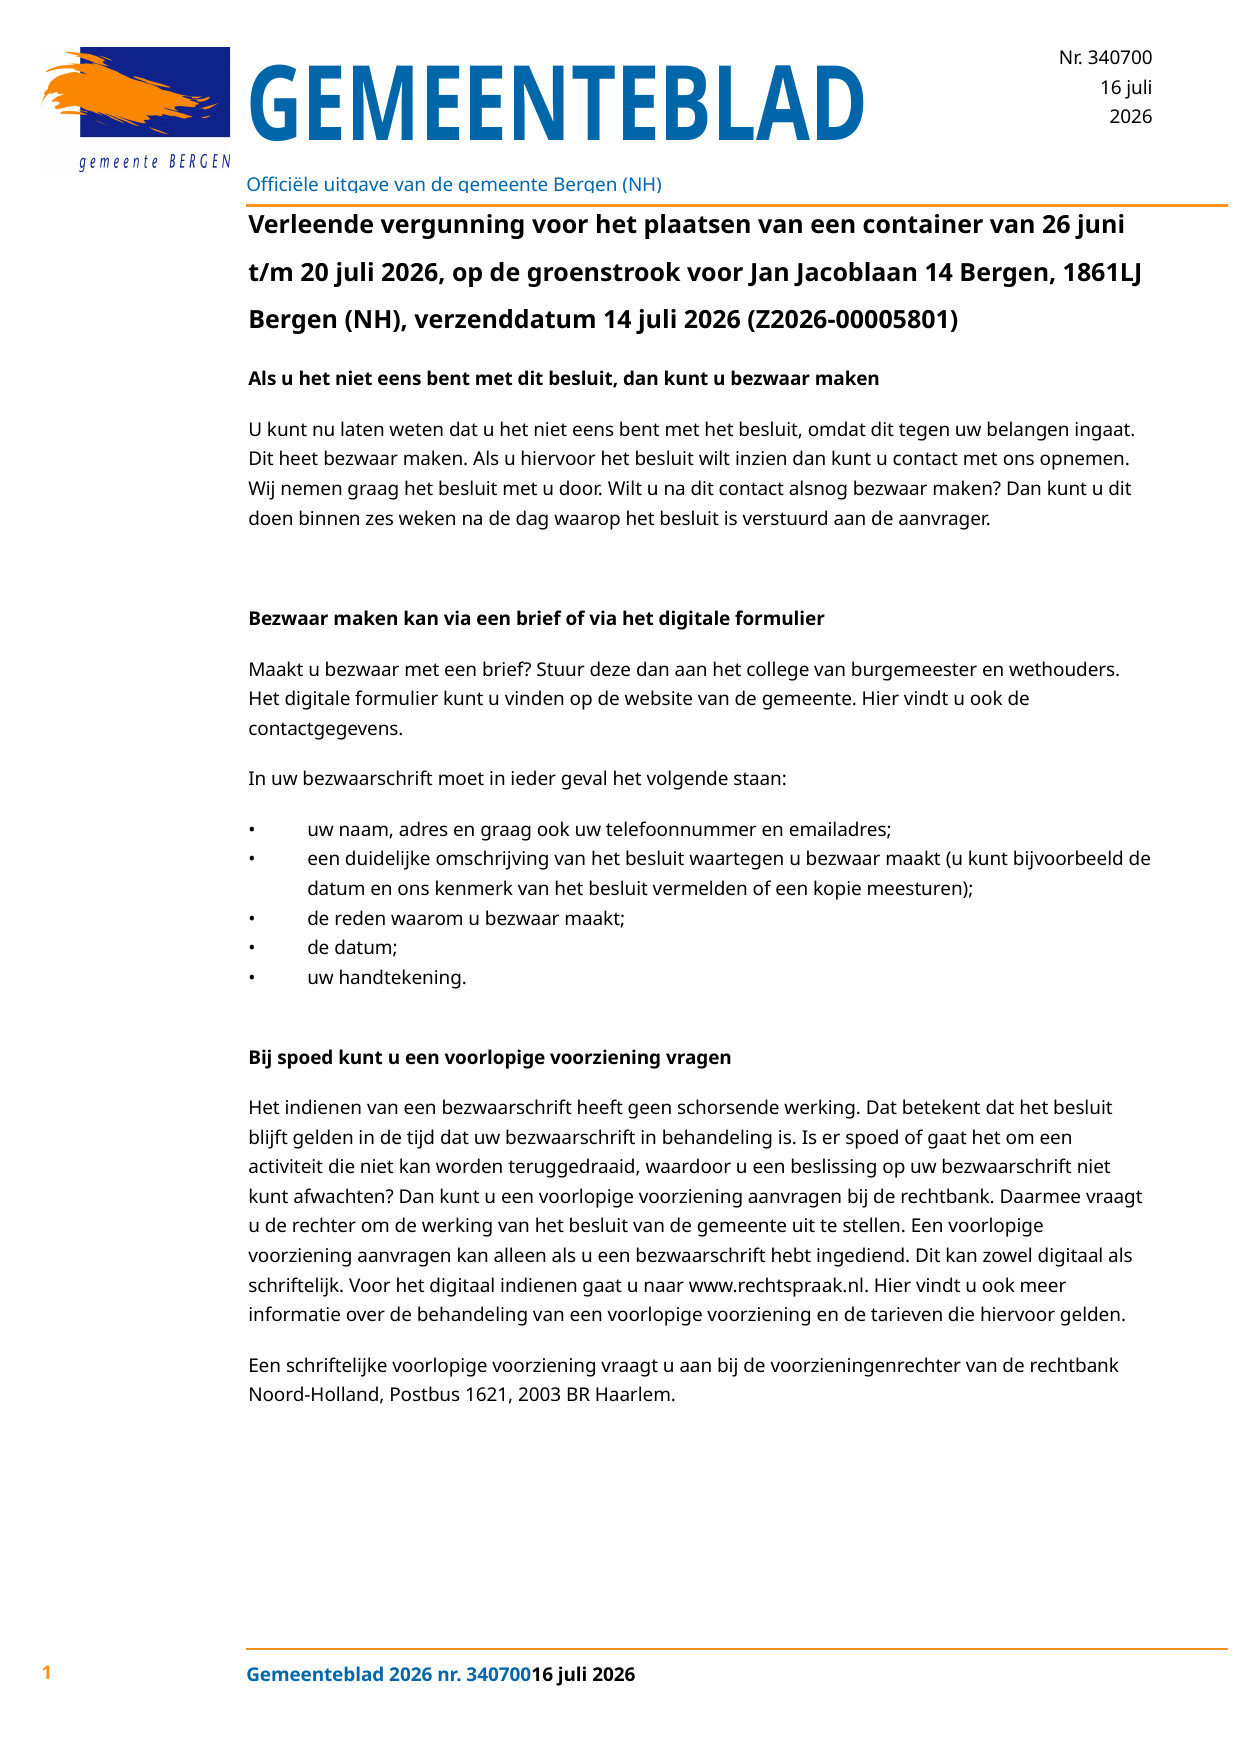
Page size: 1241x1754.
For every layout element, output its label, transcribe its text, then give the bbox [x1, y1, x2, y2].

text Bij spoed kunt u een voorlopige voorziening vragen [248, 1044, 1152, 1069]
text Het indienen van een bezwaarschrift heeft geen schorsende werking. Dat betekent dat het besluit blijft gelden in de tijd dat uw bezwaarschrift in behandeling is. Is er spoed of gaat het om een activiteit die niet kan worden teruggedraaid, waardoor u een beslissing op uw bezwaarschrift niet kunt afwachten? Dan kunt u een voorlopige voorziening aanvragen bij de rechtbank. Daarmee vraagt u de rechter om de werking van het besluit van de gemeente uit te stellen. Een voorlopige voorziening aanvragen kan alleen als u een bezwaarschrift hebt ingediend. Dit kan zowel digitaal als schriftelijk. Voor het digitaal indienen gaat u naar www.rechtspraak.nl. Hier vindt u ook meer informatie over de behandeling van een voorlopige voorziening en de tarieven die hiervoor gelden. [248, 1094, 1152, 1327]
list een duidelijke omschrijving van het besluit waartegen u bezwaar maakt (u kunt bijvoorbeeld de datum en ons kenmerk van het besluit vermelden of een kopie meesturen); [248, 846, 1152, 901]
text Als u het niet eens bent met dit besluit, dan kunt u bezwaar maken [248, 366, 1152, 391]
list uw naam, adres en graag ook uw telefoonnummer en emailadres; [248, 816, 1152, 842]
picture [41, 47, 231, 172]
text Bezwaar maken kan via een brief of via het digitale formulier [248, 606, 1152, 631]
text In uw bezwaarschrift moet in ieder geval het volgende staan: [248, 766, 1152, 791]
text Een schriftelijke voorlopige voorziening vraagt u aan bij de voorzieningenrechter van de rechtbank Noord-Holland, Postbus 1621, 2003 BR Haarlem. [248, 1352, 1152, 1407]
list de reden waarom u bezwaar maakt; [248, 905, 1152, 930]
list uw handtekening. [248, 964, 1152, 989]
text Verleende vergunning voor het plaatsen van een container van 26 juni t/m 20 juli 2026, op de groenstrook voor Jan Jacoblaan 14 Bergen, 1861LJ Bergen (NH), verzenddatum 14 juli 2026 (Z2026-00005801) [248, 207, 1152, 336]
list de datum; [248, 934, 1152, 960]
text U kunt nu laten weten dat u het niet eens bent met het besluit, omdat dit tegen uw belangen ingaat. Dit heet bezwaar maken. Als u hiervoor het besluit wilt inzien dan kunt u contact met ons opnemen. Wij nemen graag het besluit met u door. Wilt u na dit contact alsnog bezwaar maken? Dan kunt u dit doen binnen zes weken na de dag waarop het besluit is verstuurd aan de aanvrager. [248, 416, 1152, 530]
text Maakt u bezwaar met een brief? Stuur deze dan aan het college van burgemeester en wethouders. Het digitale formulier kunt u vinden op de website van de gemeente. Hier vindt u ook de contactgegevens. [248, 656, 1152, 741]
